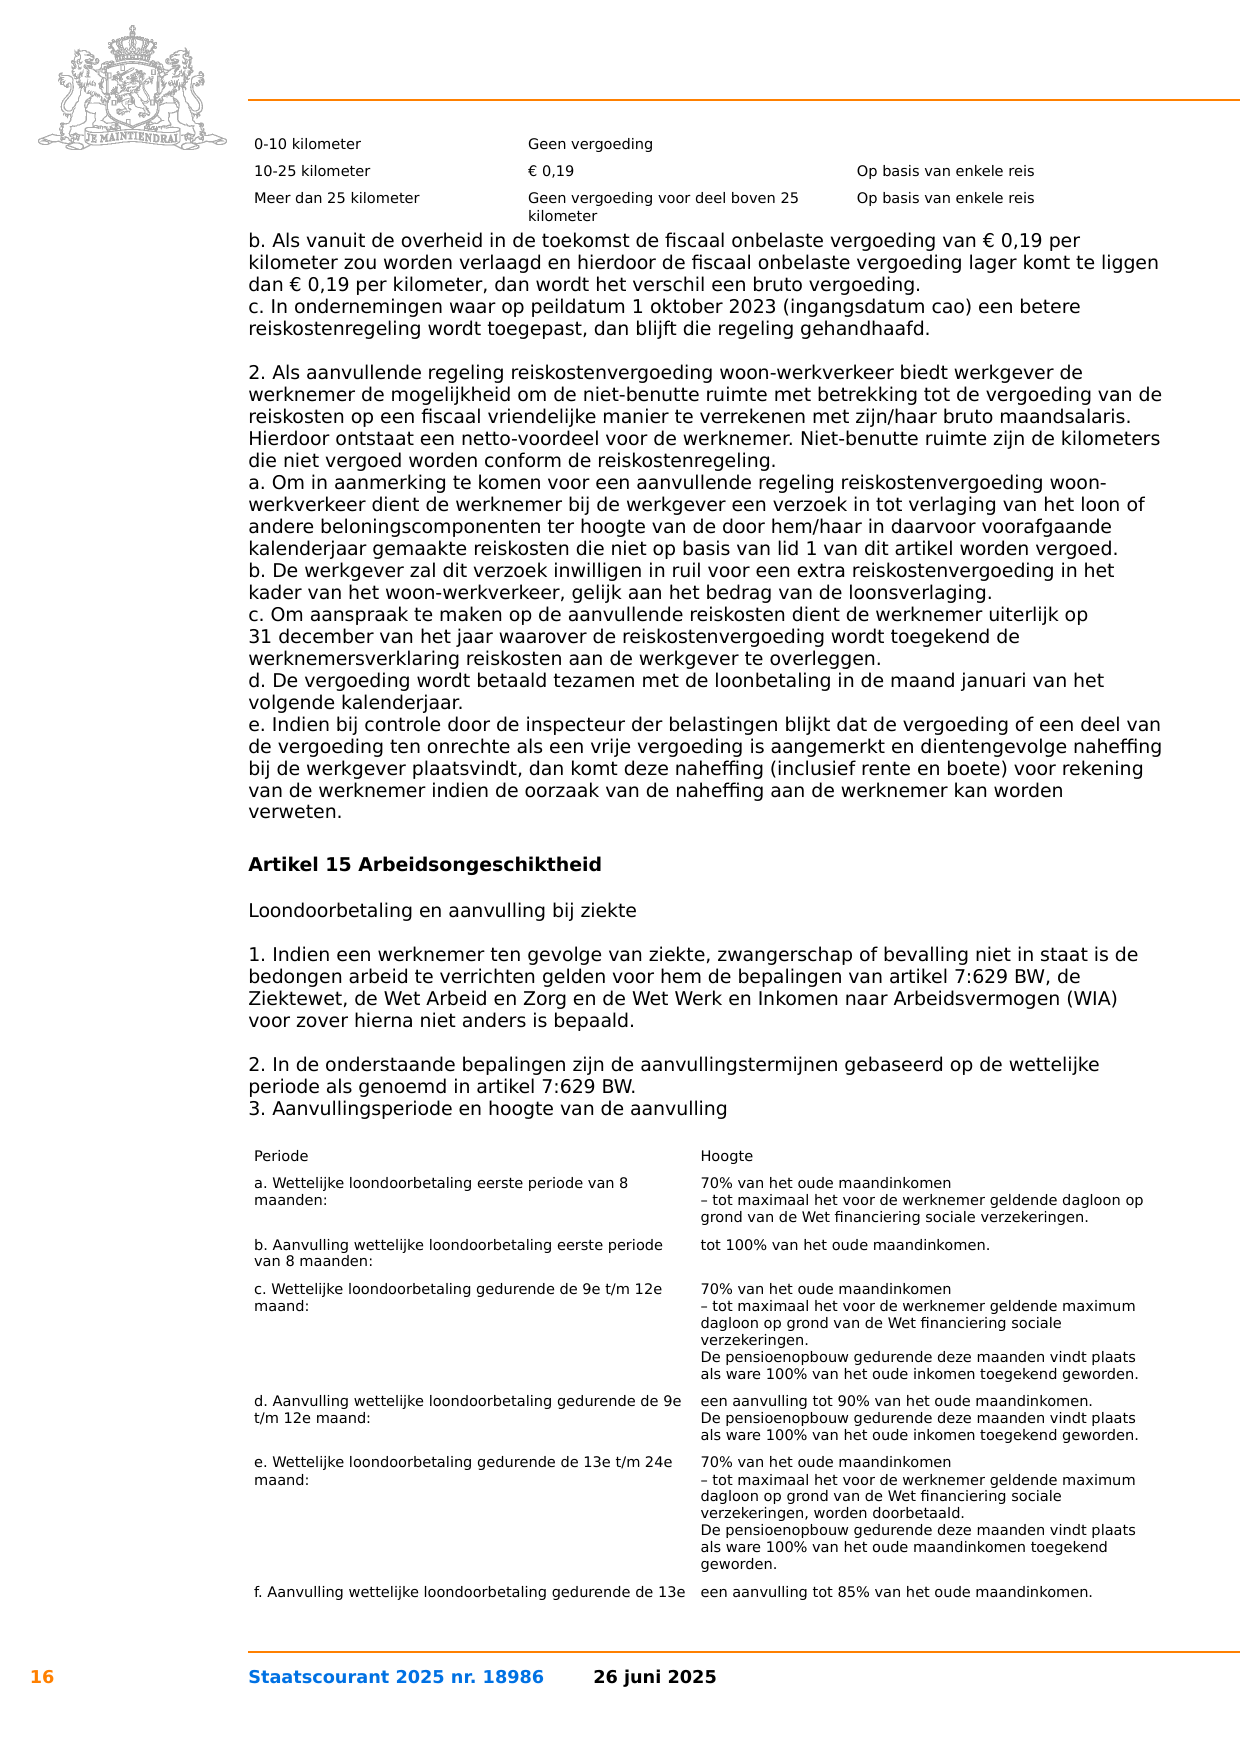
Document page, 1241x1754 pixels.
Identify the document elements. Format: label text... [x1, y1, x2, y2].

table_cell tot 100% van het oude maandinkomen. [695, 1232, 1163, 1275]
table_cell a. Wettelijke loondoorbetaling eerste periode van 8 maanden: [249, 1170, 694, 1231]
text 2. In de onderstaande bepalingen zijn de aanvullingstermijnen gebaseerd op de wettelijke periode als genoemd in artikel 7:629 BW. [248, 1054, 1163, 1098]
table_cell Op basis van enkele reis [851, 186, 1163, 229]
table_cell € 0,19 [522, 158, 850, 185]
text b. De werkgever zal dit verzoek inwilligen in ruil voor een extra reiskostenvergoeding in het kader van het woon-werkverkeer, gelijk aan het bedrag van de loonsverlaging. [248, 560, 1163, 604]
text c. Om aanspraak te maken op de aanvullende reiskosten dient de werknemer uiterlijk op 31 december van het jaar waarover de reiskostenvergoeding wordt toegekend de werknemersverklaring reiskosten aan de werkgever te overleggen. [248, 604, 1163, 669]
table_cell e. Wettelijke loondoorbetaling gedurende de 13e t/m 24e maand: [249, 1450, 694, 1578]
table_cell f. Aanvulling wettelijke loondoorbetaling gedurende de 13e [249, 1579, 694, 1605]
table_header Geen vergoeding [522, 131, 850, 157]
text 3. Aanvullingsperiode en hoogte van de aanvulling [248, 1098, 1163, 1120]
text 2. Als aanvullende regeling reiskostenvergoeding woon-werkverkeer biedt werkgever de werknemer de mogelijkheid om de niet-benutte ruimte met betrekking tot de vergoeding van de reiskosten op een fiscaal vriendelijke manier te verrekenen met zijn/haar bruto maandsalaris. Hierdoor ontstaat een netto-voordeel voor de werknemer. Niet-benutte ruimte zijn de kilometers die niet vergoed worden conform de reiskostenregeling. [248, 362, 1163, 472]
text c. In ondernemingen waar op peildatum 1 oktober 2023 (ingangsdatum cao) een betere reiskostenregeling wordt toegepast, dan blijft die regeling gehandhaafd. [248, 296, 1163, 340]
table_cell d. Aanvulling wettelijke loondoorbetaling gedurende de 9e t/m 12e maand: [249, 1388, 694, 1449]
table_cell b. Aanvulling wettelijke loondoorbetaling eerste periode van 8 maanden: [249, 1232, 694, 1275]
table_header Periode [249, 1143, 694, 1169]
table_cell een aanvulling tot 85% van het oude maandinkomen. [695, 1579, 1163, 1605]
table_header [851, 131, 1163, 157]
text e. Indien bij controle door de inspecteur der belastingen blijkt dat de vergoeding of een deel van de vergoeding ten onrechte als een vrije vergoeding is aangemerkt en dientengevolge naheffing bij de werkgever plaatsvindt, dan komt deze naheffing (inclusief rente en boete) voor rekening van de werknemer indien de oorzaak van de naheffing aan de werknemer kan worden verweten. [248, 713, 1163, 823]
text a. Om in aanmerking te komen voor een aanvullende regeling reiskostenvergoeding woon-werkverkeer dient de werknemer bij de werkgever een verzoek in tot verlaging van het loon of andere beloningscomponenten ter hoogte van de door hem/haar in daarvoor voorafgaande kalenderjaar gemaakte reiskosten die niet op basis van lid 1 van dit artikel worden vergoed. [248, 472, 1163, 560]
table_cell 70% van het oude maandinkomen – tot maximaal het voor de werknemer geldende maximum dagloon op grond van de Wet financiering sociale verzekeringen, worden doorbetaald. De pensioenopbouw gedurende deze maanden vindt plaats als ware 100% van het oude maandinkomen toegekend geworden. [695, 1450, 1163, 1578]
text d. De vergoeding wordt betaald tezamen met de loonbetaling in de maand januari van het volgende kalenderjaar. [248, 669, 1163, 713]
subtitle Artikel 15 Arbeidsongeschiktheid [248, 853, 1163, 875]
table_cell 70% van het oude maandinkomen – tot maximaal het voor de werknemer geldende maximum dagloon op grond van de Wet financiering sociale verzekeringen. De pensioenopbouw gedurende deze maanden vindt plaats als ware 100% van het oude inkomen toegekend geworden. [695, 1276, 1163, 1387]
table_cell c. Wettelijke loondoorbetaling gedurende de 9e t/m 12e maand: [249, 1276, 694, 1387]
subtitle Loondoorbetaling en aanvulling bij ziekte [248, 900, 1163, 922]
table_cell een aanvulling tot 90% van het oude maandinkomen. De pensioenopbouw gedurende deze maanden vindt plaats als ware 100% van het oude inkomen toegekend geworden. [695, 1388, 1163, 1449]
picture [38, 25, 227, 150]
table_header 0-10 kilometer [249, 131, 521, 157]
table_header Hoogte [695, 1143, 1163, 1169]
table_cell Op basis van enkele reis [851, 158, 1163, 185]
table_cell Geen vergoeding voor deel boven 25 kilometer [522, 186, 850, 229]
table_cell Meer dan 25 kilometer [249, 186, 521, 229]
text 1. Indien een werknemer ten gevolge van ziekte, zwangerschap of bevalling niet in staat is de bedongen arbeid te verrichten gelden voor hem de bepalingen van artikel 7:629 BW, de Ziektewet, de Wet Arbeid en Zorg en de Wet Werk en Inkomen naar Arbeidsvermogen (WIA) voor zover hierna niet anders is bepaald. [248, 944, 1163, 1032]
table_cell 10-25 kilometer [249, 158, 521, 185]
table_cell 70% van het oude maandinkomen – tot maximaal het voor de werknemer geldende dagloon op grond van de Wet financiering sociale verzekeringen. [695, 1170, 1163, 1231]
text b. Als vanuit de overheid in de toekomst de fiscaal onbelaste vergoeding van € 0,19 per kilometer zou worden verlaagd en hierdoor de fiscaal onbelaste vergoeding lager komt te liggen dan € 0,19 per kilometer, dan wordt het verschil een bruto vergoeding. [248, 230, 1163, 296]
